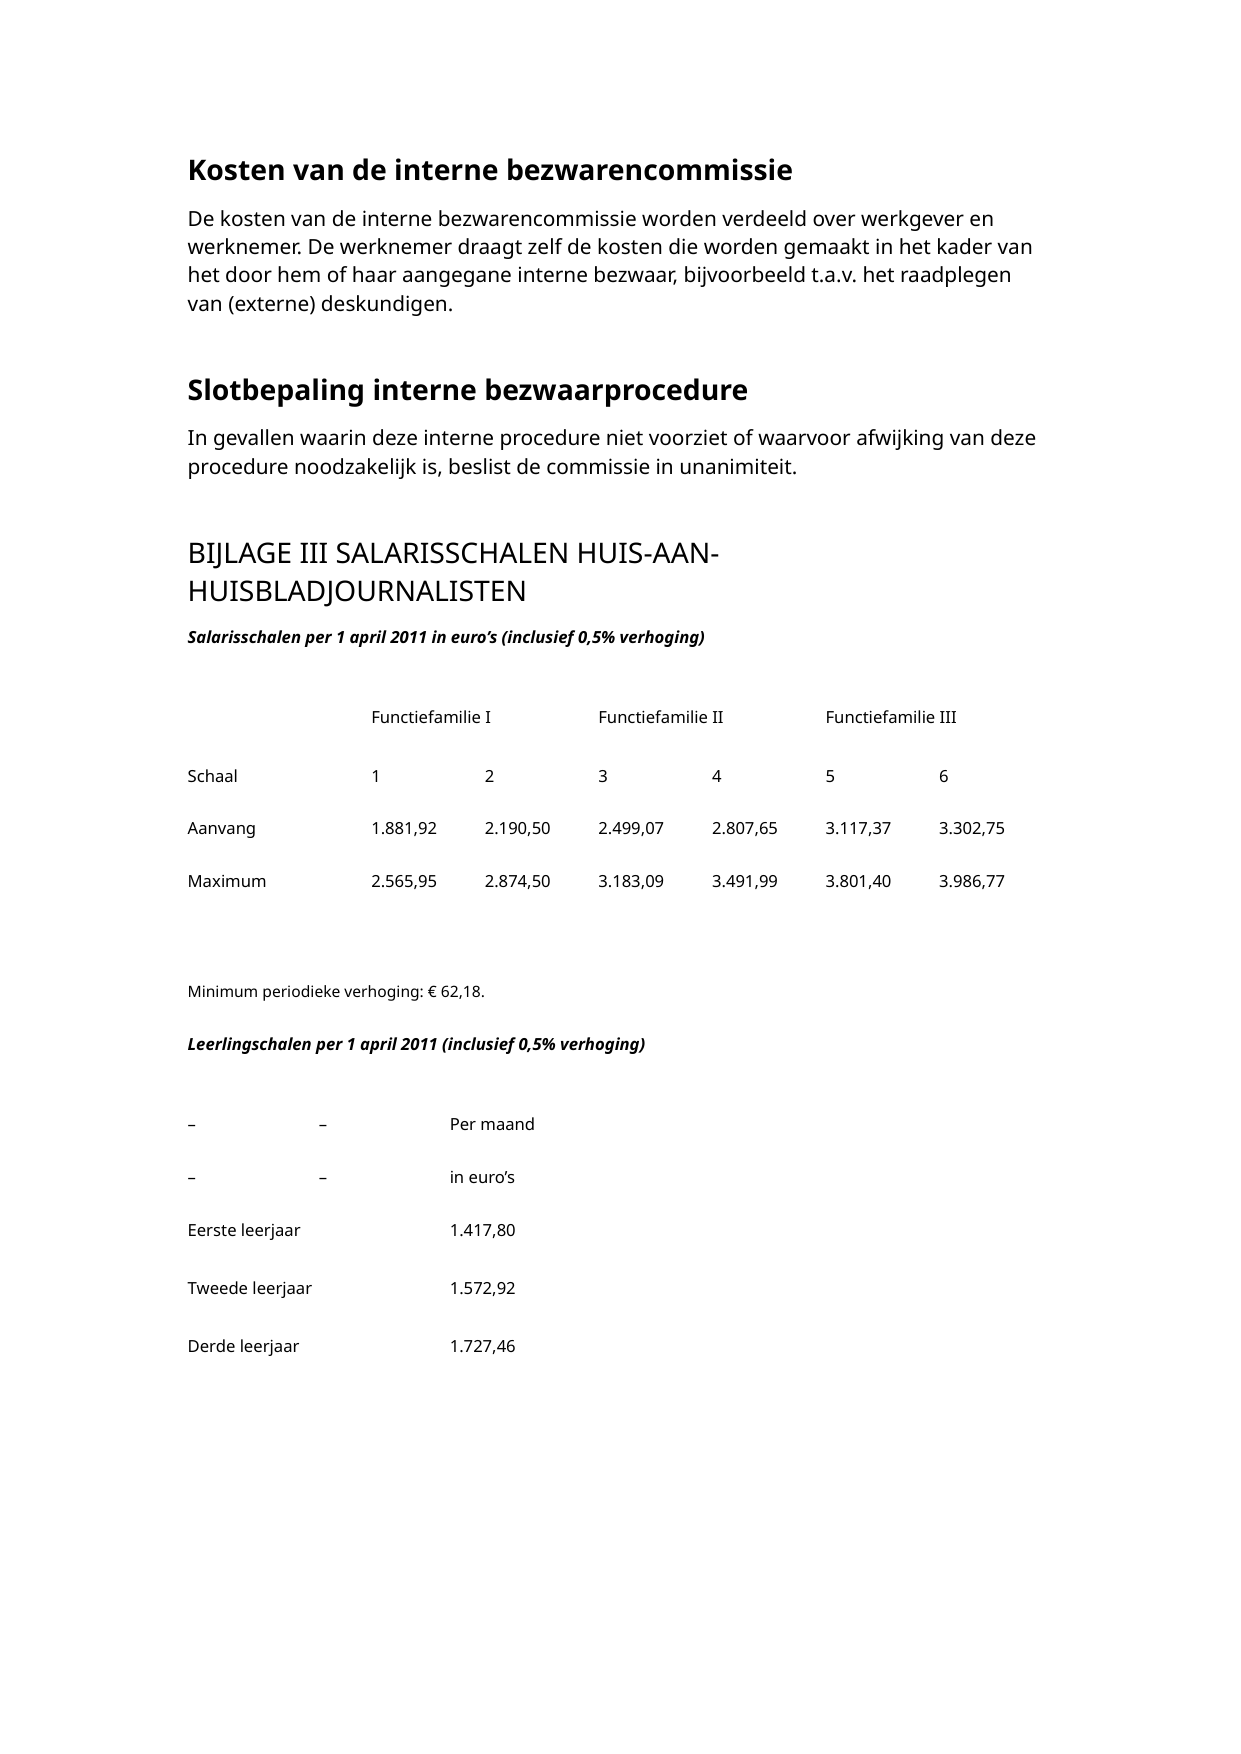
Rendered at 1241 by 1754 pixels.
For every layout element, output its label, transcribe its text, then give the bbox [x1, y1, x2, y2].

text De kosten van de interne bezwarencommissie worden verdeeld over werkgever en werknemer. De werknemer draagt zelf de kosten die worden gemaakt in het kader van het door hem of haar aangegane interne bezwaar, bijvoorbeeld t.a.v. het raadplegen van (externe) deskundigen. [187, 204, 1053, 317]
table_cell 1.417,80 [450, 1218, 1053, 1277]
table_cell 2.499,07 [598, 817, 712, 870]
table_header Per maand [450, 1113, 1053, 1165]
table_header [188, 706, 371, 764]
table_cell [319, 1218, 449, 1277]
table_cell 2.874,50 [485, 870, 598, 922]
table_header – [188, 1113, 318, 1165]
table_cell 1 [371, 764, 484, 817]
table_cell – [188, 1165, 318, 1218]
table_cell Tweede leerjaar [188, 1277, 318, 1335]
subtitle Slotbepaling interne bezwaarprocedure [187, 370, 1053, 408]
table_cell 1.727,46 [450, 1335, 1053, 1393]
table_header – [319, 1113, 449, 1165]
table_cell [319, 1335, 449, 1393]
table_cell 2.565,95 [371, 870, 484, 922]
table_cell in euro’s [450, 1165, 1053, 1218]
table_cell 3.986,77 [939, 870, 1053, 922]
table_header Functiefamilie III [825, 706, 1053, 764]
table_cell 1.572,92 [450, 1277, 1053, 1335]
text In gevallen waarin deze interne procedure niet voorziet of waarvoor afwijking van deze procedure noodzakelijk is, beslist de commissie in unanimiteit. [187, 423, 1053, 480]
text Salarisschalen per 1 april 2011 in euro’s (inclusief 0,5% verhoging) [187, 625, 1053, 648]
table_cell 6 [939, 764, 1053, 817]
subtitle Kosten van de interne bezwarencommissie [187, 150, 1053, 189]
table_cell 4 [712, 764, 825, 817]
table_cell 1.881,92 [371, 817, 484, 870]
table_cell 3 [598, 764, 712, 817]
table_header Functiefamilie II [598, 706, 825, 764]
table_cell 3.801,40 [825, 870, 939, 922]
table_cell Derde leerjaar [188, 1335, 318, 1393]
text Leerlingschalen per 1 april 2011 (inclusief 0,5% verhoging) [187, 1032, 1053, 1055]
table_cell 2 [485, 764, 598, 817]
table_cell 5 [825, 764, 939, 817]
text Minimum periodieke verhoging: € 62,18. [187, 981, 1053, 1002]
table_cell 3.302,75 [939, 817, 1053, 870]
table_cell [319, 1277, 449, 1335]
table_cell 3.491,99 [712, 870, 825, 922]
table_header Functiefamilie I [371, 706, 598, 764]
table_cell 3.183,09 [598, 870, 712, 922]
table_cell – [319, 1165, 449, 1218]
table_cell Eerste leerjaar [188, 1218, 318, 1277]
table_cell 2.807,65 [712, 817, 825, 870]
table_cell Schaal [188, 764, 371, 817]
table_cell Aanvang [188, 817, 371, 870]
table_cell 2.190,50 [485, 817, 598, 870]
subtitle BIJLAGE III SALARISSCHALEN HUIS-AAN-HUISBLADJOURNALISTEN [187, 533, 1053, 610]
table_cell 3.117,37 [825, 817, 939, 870]
table_cell Maximum [188, 870, 371, 922]
